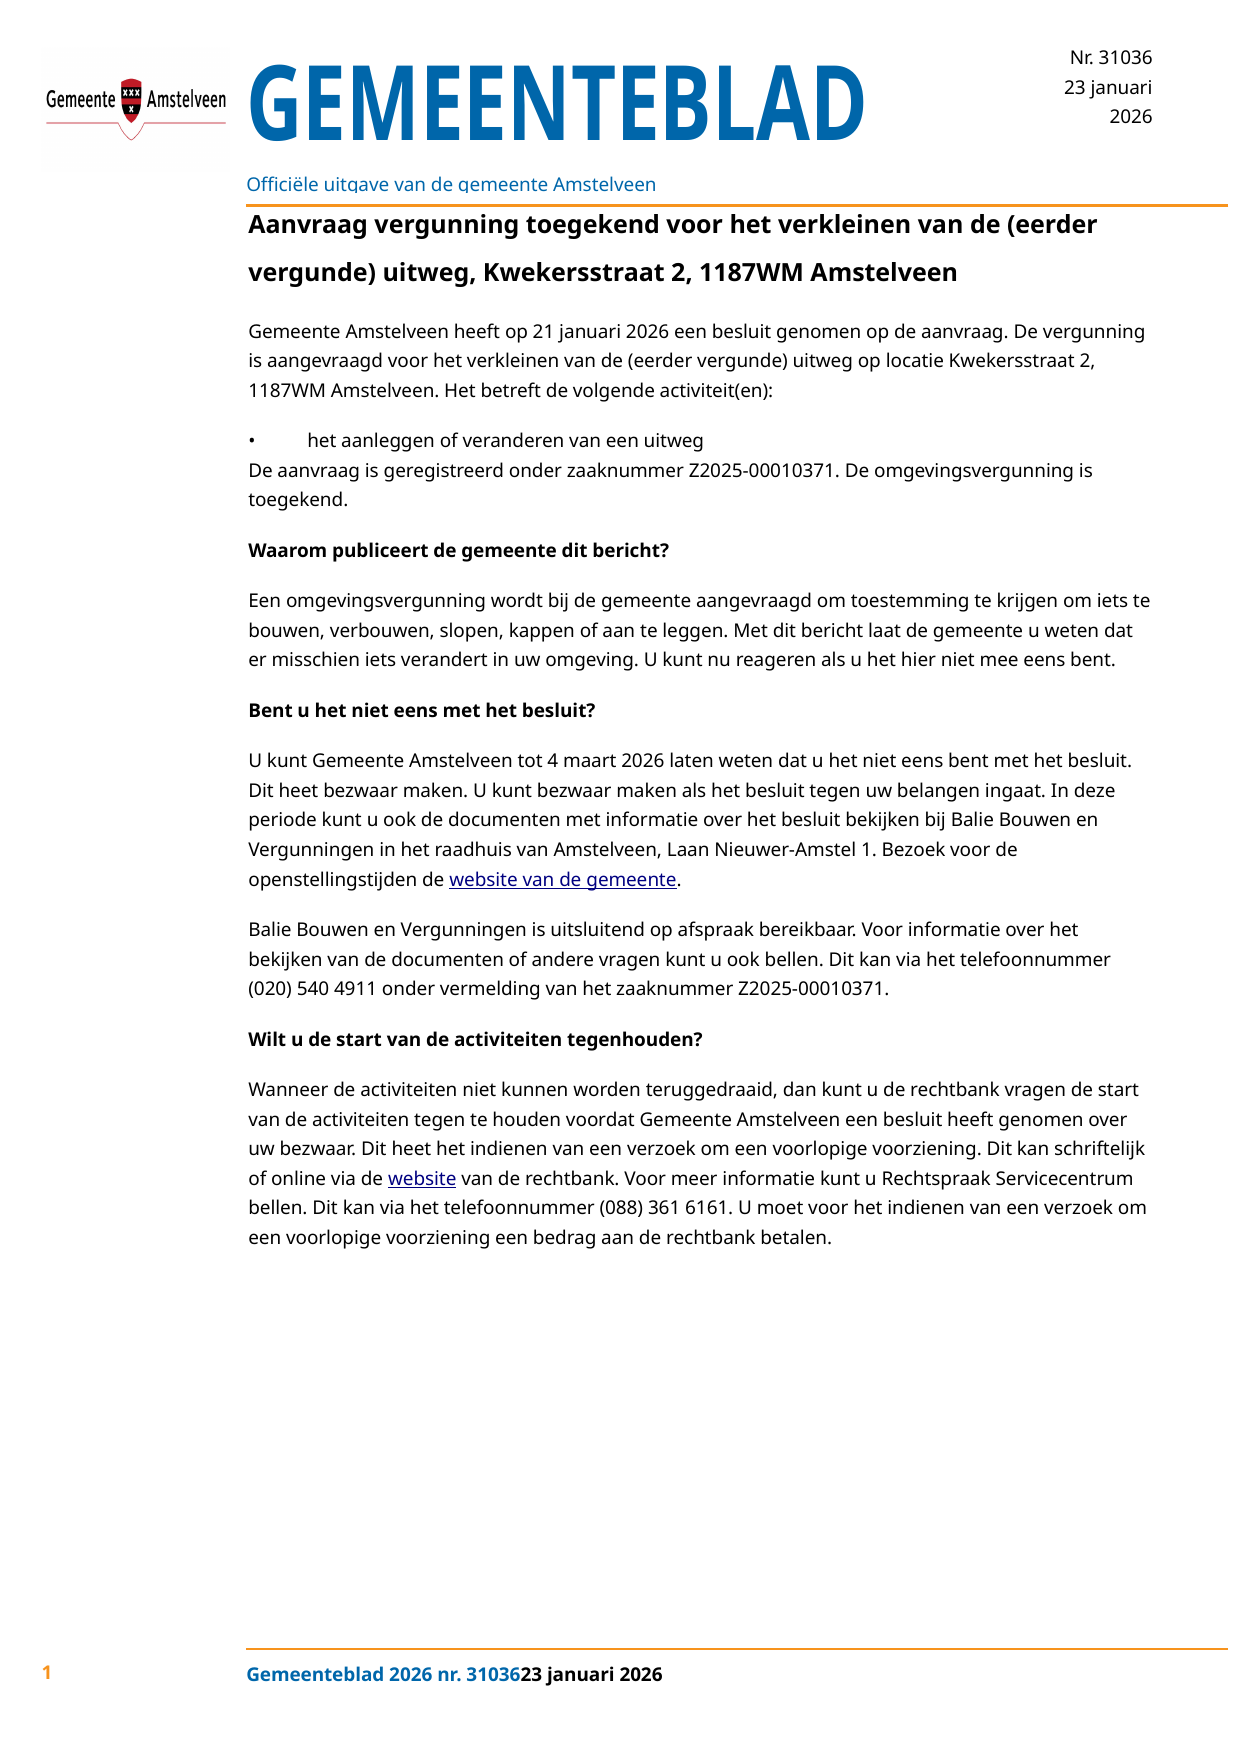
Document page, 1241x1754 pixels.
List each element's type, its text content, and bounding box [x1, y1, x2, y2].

picture [41, 47, 231, 172]
text Gemeente Amstelveen heeft op 21 januari 2026 een besluit genomen op de aanvraag. De vergunning is aangevraagd voor het verkleinen van de (eerder vergunde) uitweg op locatie Kwekersstraat 2, 1187WM Amstelveen. Het betreft de volgende activiteit(en): [248, 318, 1152, 403]
text Waarom publiceert de gemeente dit bericht? [248, 537, 1152, 563]
text U kunt Gemeente Amstelveen tot 4 maart 2026 laten weten dat u het niet eens bent met het besluit. Dit heet bezwaar maken. U kunt bezwaar maken als het besluit tegen uw belangen ingaat. In deze periode kunt u ook de documenten met informatie over het besluit bekijken bij Balie Bouwen en Vergunningen in het raadhuis van Amstelveen, Laan Nieuwer-Amstel 1. Bezoek voor de openstellingstijden de website van de gemeente. [248, 747, 1152, 892]
text Een omgevingsvergunning wordt bij de gemeente aangevraagd om toestemming te krijgen om iets te bouwen, verbouwen, slopen, kappen of aan te leggen. Met dit bericht laat de gemeente u weten dat er misschien iets verandert in uw omgeving. U kunt nu reageren als u het hier niet mee eens bent. [248, 587, 1152, 672]
text Aanvraag vergunning toegekend voor het verkleinen van de (eerder vergunde) uitweg, Kwekersstraat 2, 1187WM Amstelveen [248, 207, 1152, 288]
text Wanneer de activiteiten niet kunnen worden teruggedraaid, dan kunt u de rechtbank vragen de start van de activiteiten tegen te houden voordat Gemeente Amstelveen een besluit heeft genomen over uw bezwaar. Dit heet het indienen van een verzoek om een voorlopige voorziening. Dit kan schriftelijk of online via de website van de rechtbank. Voor meer informatie kunt u Rechtspraak Servicecentrum bellen. Dit kan via het telefoonnummer (088) 361 6161. U moet voor het indienen van een verzoek om een voorlopige voorziening een bedrag aan de rechtbank betalen. [248, 1076, 1152, 1250]
text Bent u het niet eens met het besluit? [248, 697, 1152, 723]
text De aanvraag is geregistreerd onder zaaknummer Z2025-00010371. De omgevingsvergunning is toegekend. [248, 457, 1152, 512]
list het aanleggen of veranderen van een uitweg [248, 427, 1152, 453]
text Wilt u de start van de activiteiten tegenhouden? [248, 1026, 1152, 1052]
text Balie Bouwen en Vergunningen is uitsluitend op afspraak bereikbaar. Voor informatie over het bekijken van de documenten of andere vragen kunt u ook bellen. Dit kan via het telefoonnummer (020) 540 4911 onder vermelding van het zaaknummer Z2025-00010371. [248, 916, 1152, 1001]
